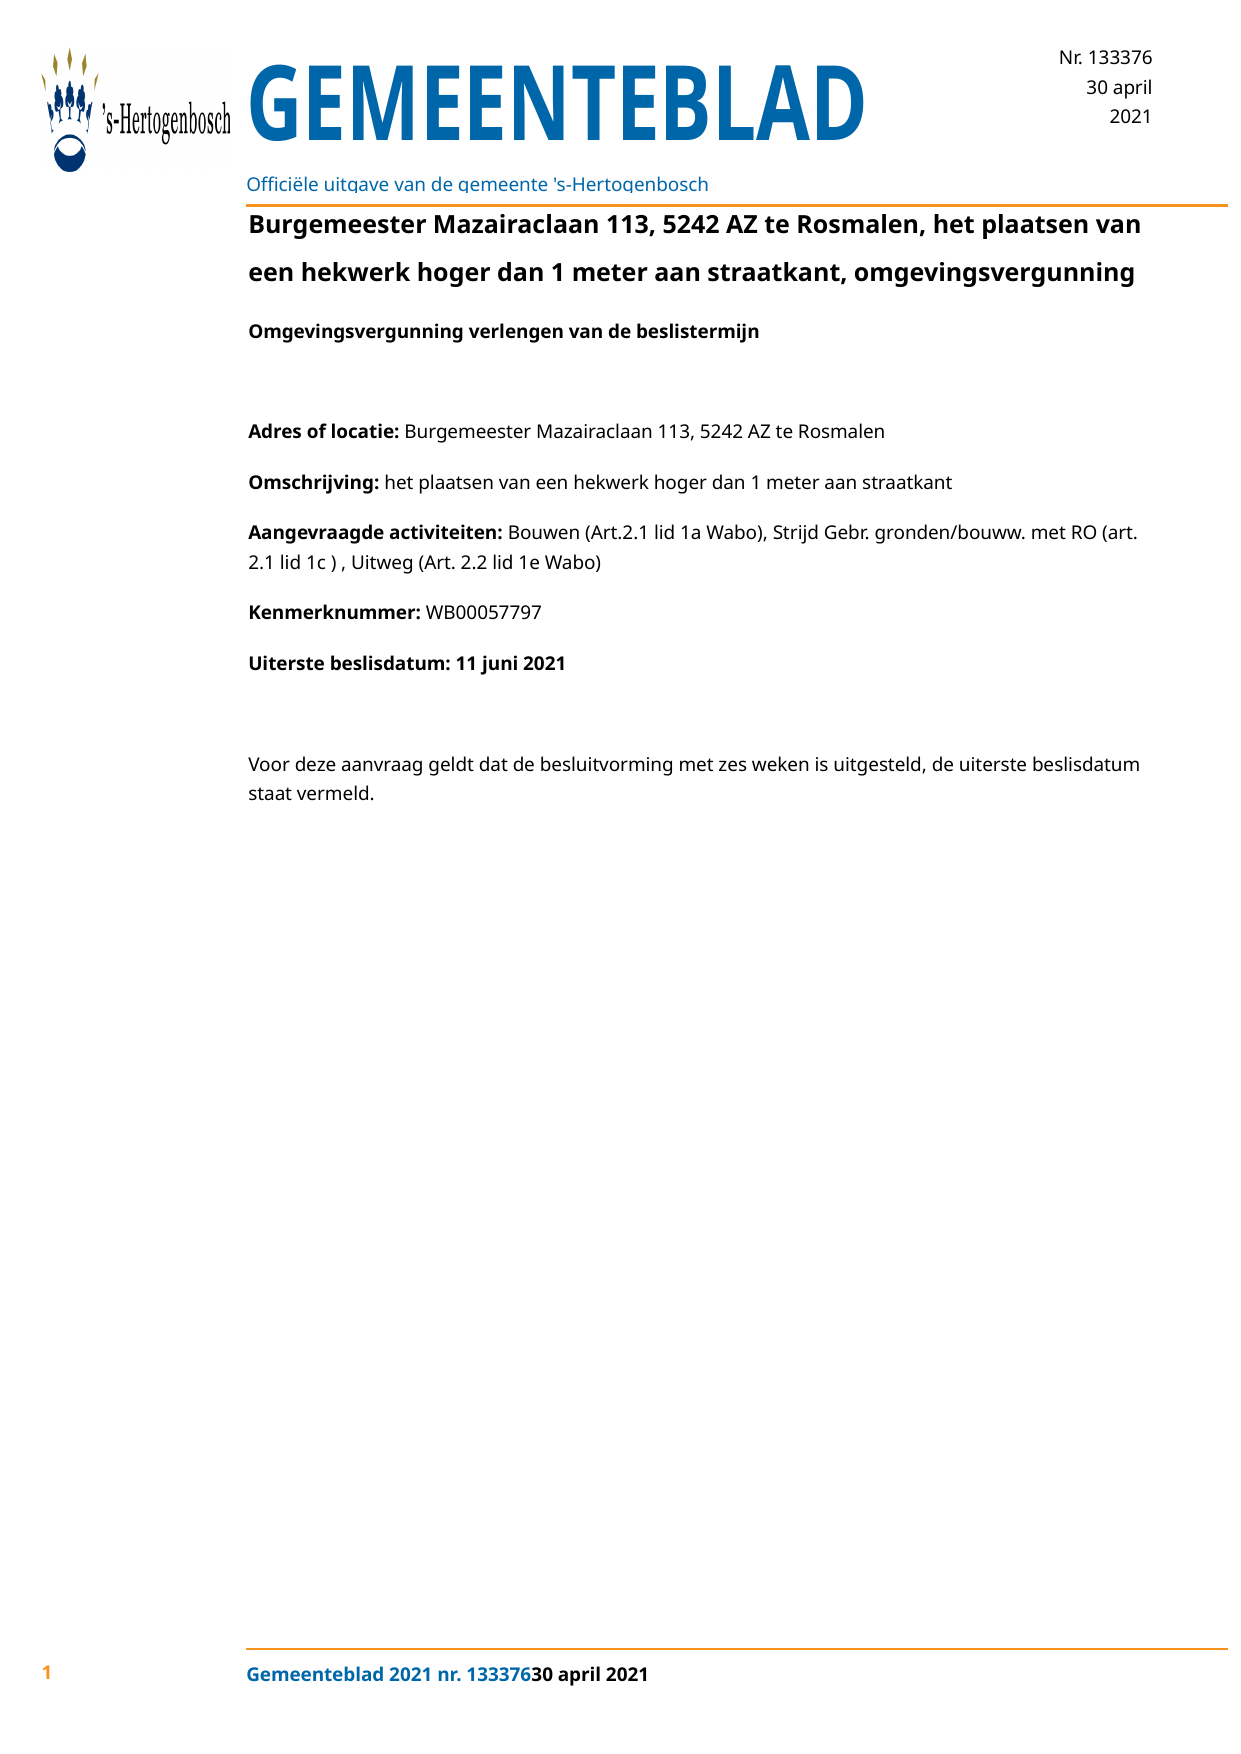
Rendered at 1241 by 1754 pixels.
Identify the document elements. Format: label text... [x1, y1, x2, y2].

text Adres of locatie: Burgemeester Mazairaclaan 113, 5242 AZ te Rosmalen [248, 419, 1152, 444]
text Aangevraagde activiteiten: Bouwen (Art.2.1 lid 1a Wabo), Strijd Gebr. gronden/bouww. met RO (art. 2.1 lid 1c ) , Uitweg (Art. 2.2 lid 1e Wabo) [248, 519, 1152, 575]
text Uiterste beslisdatum: 11 juni 2021 [248, 650, 1152, 676]
picture [41, 47, 231, 172]
text Omgevingsvergunning verlengen van de beslistermijn [248, 318, 1152, 344]
text Kenmerknummer: WB00057797 [248, 599, 1152, 625]
text Omschrijving: het plaatsen van een hekwerk hoger dan 1 meter aan straatkant [248, 469, 1152, 495]
text Burgemeester Mazairaclaan 113, 5242 AZ te Rosmalen, het plaatsen van een hekwerk hoger dan 1 meter aan straatkant, omgevingsvergunning [248, 207, 1152, 288]
text Voor deze aanvraag geldt dat de besluitvorming met zes weken is uitgesteld, de uiterste beslisdatum staat vermeld. [248, 751, 1152, 806]
